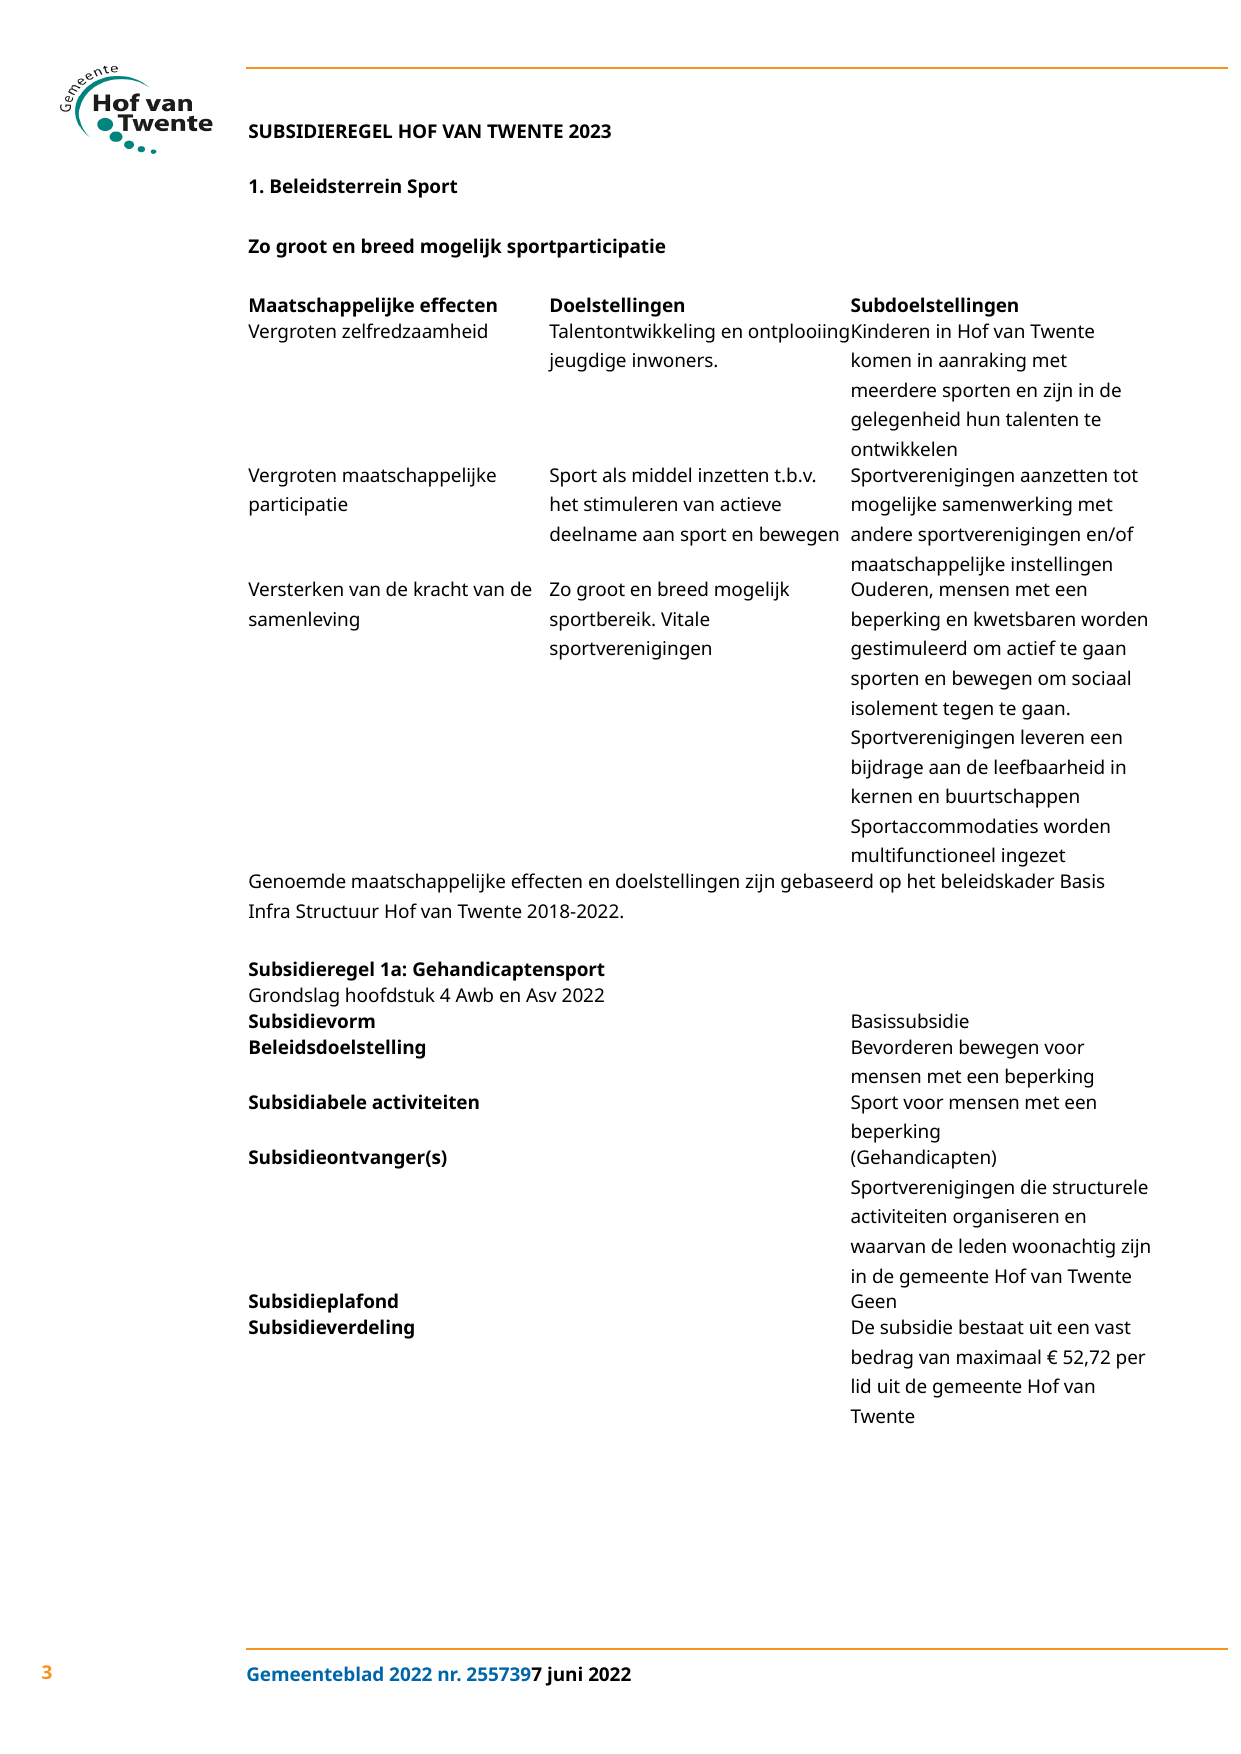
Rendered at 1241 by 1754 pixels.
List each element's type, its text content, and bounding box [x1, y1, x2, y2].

table_cell Kinderen in Hof van Twente komen in aanraking met meerdere sporten en zijn in de gelegenheid hun talenten te ontwikkelen [850, 318, 1152, 462]
table_header Doelstellingen [549, 292, 850, 318]
table_cell Versterken van de kracht van de samenleving [248, 576, 549, 868]
table_header Subdoelstellingen [850, 292, 1152, 318]
table_cell Sportverenigingen aanzetten tot mogelijke samenwerking met andere sportverenigingen en/of maatschappelijke instellingen [850, 462, 1152, 576]
table_cell Subsidieplafond [248, 1289, 549, 1314]
table_cell Basissubsidie [850, 1008, 1152, 1034]
table_cell Sport voor mensen met een beperking [850, 1089, 1152, 1144]
table_cell (Gehandicapten) Sportverenigingen die structurele activiteiten organiseren en waarvan de leden woonachtig zijn in de gemeente Hof van Twente [850, 1145, 1152, 1288]
table_cell [549, 1145, 850, 1288]
table_cell Bevorderen bewegen voor mensen met een beperking [850, 1034, 1152, 1089]
table_cell Subsidievorm [248, 1008, 549, 1034]
table_cell Sport als middel inzetten t.b.v. het stimuleren van actieve deelname aan sport en bewegen [549, 462, 850, 576]
table_cell Beleidsdoelstelling [248, 1034, 549, 1089]
table_cell De subsidie bestaat uit een vast bedrag van maximaal € 52,72 per lid uit de gemeente Hof van Twente [850, 1314, 1152, 1429]
table_cell Geen [850, 1289, 1152, 1314]
table_cell [549, 1289, 850, 1314]
table_cell [549, 1089, 850, 1144]
table_cell Ouderen, mensen met een beperking en kwetsbaren worden gestimuleerd om actief te gaan sporten en bewegen om sociaal isolement tegen te gaan. Sportverenigingen leveren een bijdrage aan de leefbaarheid in kernen en buurtschappen Sportaccommodaties worden multifunctioneel ingezet [850, 576, 1152, 868]
table_cell Grondslag hoofdstuk 4 Awb en Asv 2022 [248, 983, 1152, 1008]
table_cell Subsidieontvanger(s) [248, 1145, 549, 1288]
table_cell Zo groot en breed mogelijk sportbereik. Vitale sportverenigingen [549, 576, 850, 868]
text Zo groot en breed mogelijk sportparticipatie [248, 233, 1152, 259]
text SUBSIDIEREGEL HOF VAN TWENTE 2023 [248, 116, 1152, 144]
table_header Maatschappelijke effecten [248, 292, 549, 318]
table_cell Vergroten zelfredzaamheid [248, 318, 549, 462]
table_cell Genoemde maatschappelijke effecten en doelstellingen zijn gebaseerd op het beleidskader Basis Infra Structuur Hof van Twente 2018-2022. [248, 869, 1152, 924]
table_cell [549, 1034, 850, 1089]
table_cell Subsidiabele activiteiten [248, 1089, 549, 1144]
table_cell Talentontwikkeling en ontplooiing jeugdige inwoners. [549, 318, 850, 462]
table_cell [549, 1008, 850, 1034]
table_cell Vergroten maatschappelijke participatie [248, 462, 549, 576]
table_cell Subsidieverdeling [248, 1314, 549, 1429]
table_cell [549, 1314, 850, 1429]
picture [41, 47, 231, 172]
text 1. Beleidsterrein Sport [248, 174, 1152, 199]
table_header Subsidieregel 1a: Gehandicaptensport [248, 957, 1152, 982]
